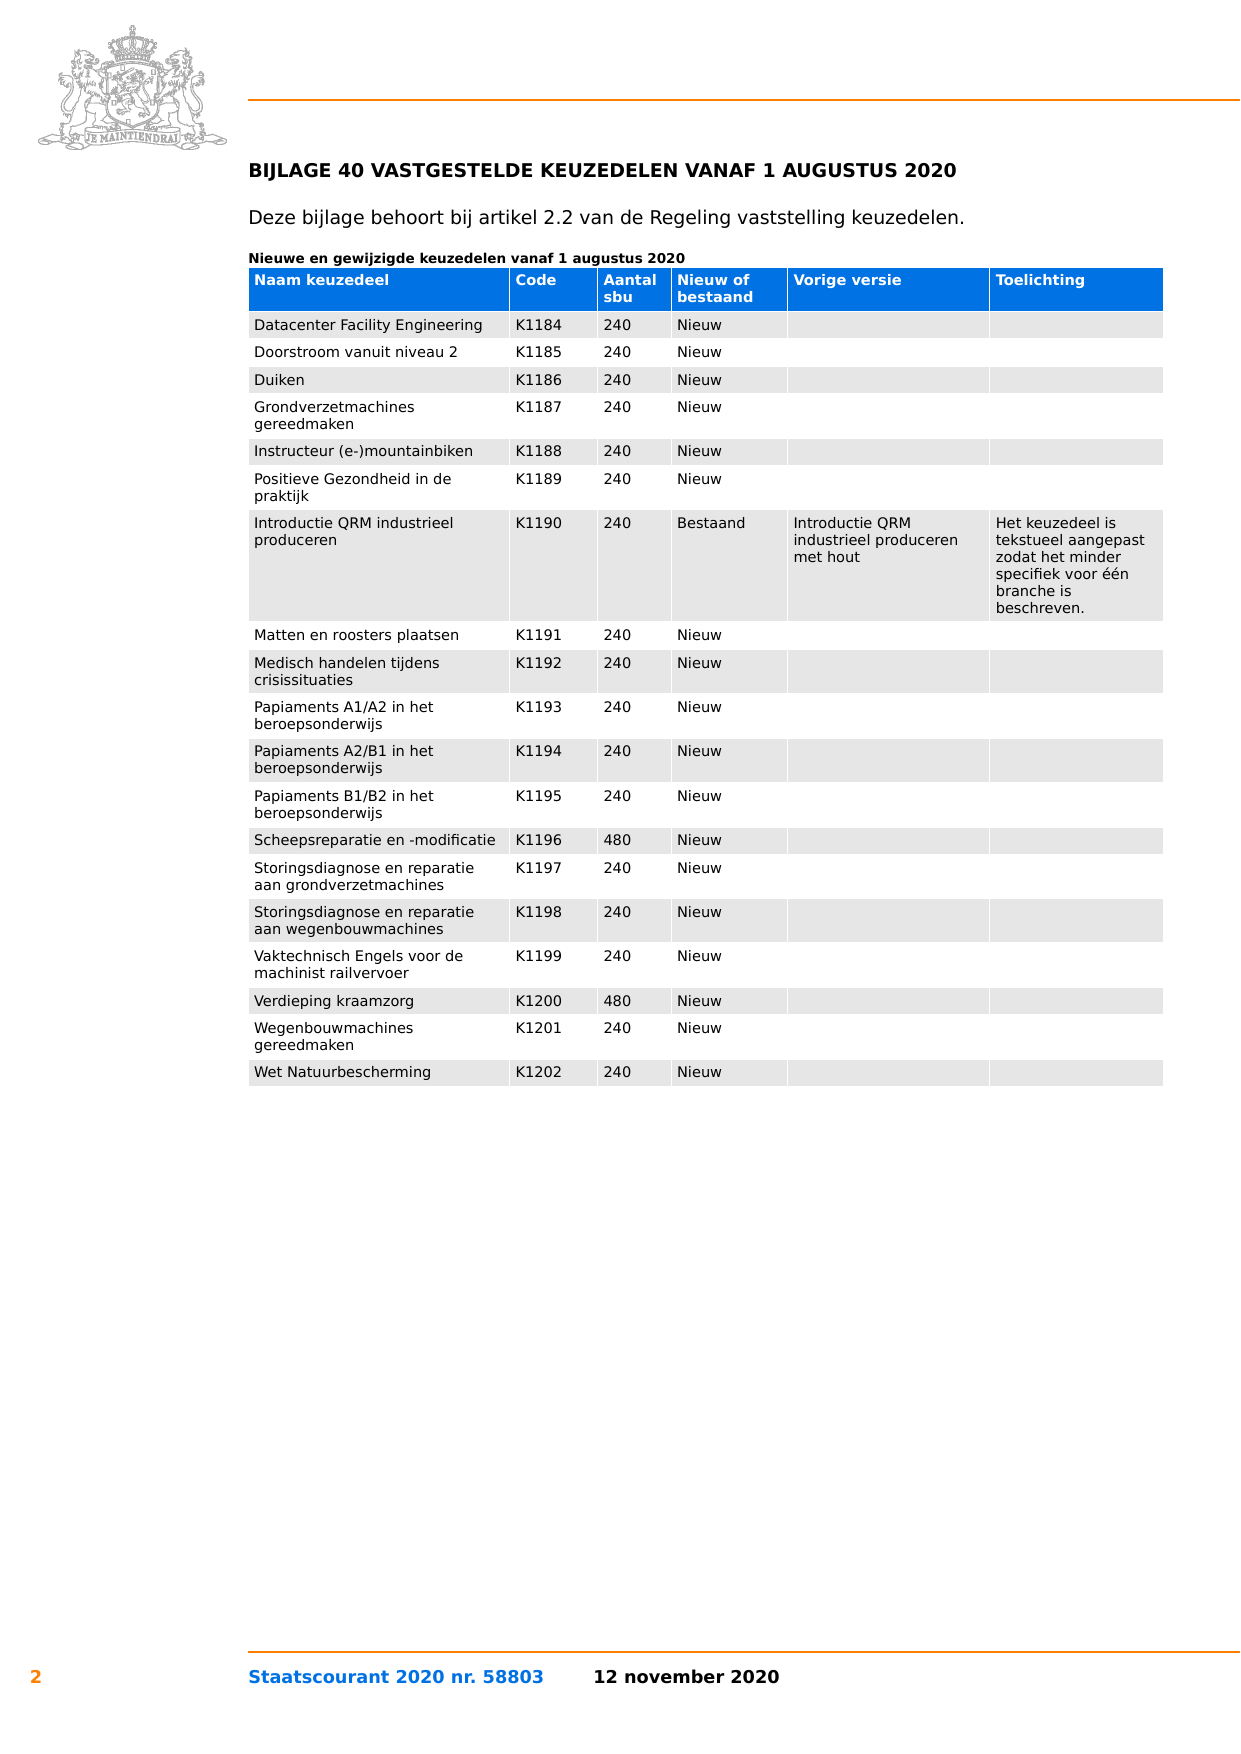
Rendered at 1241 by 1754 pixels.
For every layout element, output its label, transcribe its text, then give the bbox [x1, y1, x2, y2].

table_cell K1200 [510, 988, 597, 1014]
table_cell 240 [598, 1015, 671, 1059]
table_cell K1198 [510, 899, 597, 942]
table_cell [788, 828, 989, 854]
table_cell K1193 [510, 694, 597, 738]
table_cell Toelichting [990, 268, 1163, 311]
table_cell Datacenter Facility Engineering [249, 312, 509, 338]
table_cell K1196 [510, 828, 597, 854]
table_cell Nieuw [672, 439, 787, 465]
table_cell 480 [598, 988, 671, 1014]
table_cell 240 [598, 783, 671, 826]
table_cell K1186 [510, 367, 597, 393]
table_cell Code [510, 268, 597, 311]
table_cell Nieuw [672, 1060, 787, 1086]
table_cell Bestaand [672, 510, 787, 621]
table_cell Nieuw [672, 1015, 787, 1059]
table_cell [990, 650, 1163, 693]
table_cell K1185 [510, 339, 597, 366]
text Deze bijlage behoort bij artikel 2.2 van de Regeling vaststelling keuzedelen. [248, 207, 1163, 229]
table_cell Introductie QRM industrieel produceren met hout [788, 510, 989, 621]
table_cell 240 [598, 623, 671, 649]
table_cell Aantal sbu [598, 268, 671, 311]
table_cell K1201 [510, 1015, 597, 1059]
table_cell [788, 439, 989, 465]
table_cell 240 [598, 944, 671, 987]
table_cell [990, 899, 1163, 942]
table_cell [990, 944, 1163, 987]
table_cell K1199 [510, 944, 597, 987]
table_cell Nieuw [672, 312, 787, 338]
table_cell Wegenbouwmachines gereedmaken [249, 1015, 509, 1059]
table_cell Medisch handelen tijdens crisissituaties [249, 650, 509, 693]
table_cell Nieuw [672, 694, 787, 738]
table_cell K1197 [510, 855, 597, 898]
table_cell K1190 [510, 510, 597, 621]
table_cell [990, 828, 1163, 854]
table_cell Nieuw [672, 988, 787, 1014]
table_cell [990, 1060, 1163, 1086]
table_cell [990, 466, 1163, 509]
table_cell K1191 [510, 623, 597, 649]
table_cell [990, 988, 1163, 1014]
table_cell [990, 312, 1163, 338]
table_cell [788, 988, 989, 1014]
table_cell Nieuw [672, 855, 787, 898]
table_cell [788, 394, 989, 437]
table_cell [788, 899, 989, 942]
table_cell 240 [598, 694, 671, 738]
table_cell 240 [598, 339, 671, 366]
table_cell Nieuw [672, 783, 787, 826]
table_cell Het keuzedeel is tekstueel aangepast zodat het minder specifiek voor één branche is beschreven. [990, 510, 1163, 621]
table_cell 240 [598, 739, 671, 782]
table_cell K1195 [510, 783, 597, 826]
table_cell [990, 439, 1163, 465]
table_cell [990, 367, 1163, 393]
table_cell [788, 1015, 989, 1059]
table_cell [990, 694, 1163, 738]
table_cell Nieuw [672, 739, 787, 782]
table_cell K1192 [510, 650, 597, 693]
table_cell 240 [598, 855, 671, 898]
table_cell Storingsdiagnose en reparatie aan grondverzetmachines [249, 855, 509, 898]
table_cell Scheepsreparatie en -modificatie [249, 828, 509, 854]
table_cell Papiaments A1/A2 in het beroepsonderwijs [249, 694, 509, 738]
table_cell Vaktechnisch Engels voor de machinist railvervoer [249, 944, 509, 987]
table_cell Nieuw [672, 828, 787, 854]
table_cell Instructeur (e-)mountainbiken [249, 439, 509, 465]
table_cell [788, 694, 989, 738]
table_cell [990, 339, 1163, 366]
table_cell Introductie QRM industrieel produceren [249, 510, 509, 621]
table_cell Nieuw [672, 650, 787, 693]
table_cell Nieuw [672, 944, 787, 987]
table_cell [788, 312, 989, 338]
table_cell K1188 [510, 439, 597, 465]
table_cell K1202 [510, 1060, 597, 1086]
table_cell [788, 339, 989, 366]
table_cell Nieuw of bestaand [672, 268, 787, 311]
table_cell [788, 650, 989, 693]
table_cell [788, 623, 989, 649]
table_cell Doorstroom vanuit niveau 2 [249, 339, 509, 366]
table_cell [990, 783, 1163, 826]
table_cell 240 [598, 312, 671, 338]
table_cell Nieuw [672, 466, 787, 509]
table_cell Wet Natuurbescherming [249, 1060, 509, 1086]
table_cell K1194 [510, 739, 597, 782]
table_cell [788, 944, 989, 987]
table_cell [788, 367, 989, 393]
table_cell Papiaments A2/B1 in het beroepsonderwijs [249, 739, 509, 782]
table_cell 240 [598, 510, 671, 621]
table_cell 480 [598, 828, 671, 854]
table_cell Naam keuzedeel [249, 268, 509, 311]
table_cell Nieuw [672, 899, 787, 942]
table_cell 240 [598, 899, 671, 942]
table_cell Positieve Gezondheid in de praktijk [249, 466, 509, 509]
table_cell K1187 [510, 394, 597, 437]
table_cell [990, 739, 1163, 782]
table_cell [788, 739, 989, 782]
table_cell 240 [598, 466, 671, 509]
table_header Nieuwe en gewijzigde keuzedelen vanaf 1 augustus 2020 [248, 251, 1163, 266]
table_cell [990, 623, 1163, 649]
table_cell [990, 394, 1163, 437]
table_cell 240 [598, 650, 671, 693]
table_cell Duiken [249, 367, 509, 393]
table_cell K1189 [510, 466, 597, 509]
table_cell Nieuw [672, 623, 787, 649]
table_cell 240 [598, 1060, 671, 1086]
table_cell 240 [598, 367, 671, 393]
picture [38, 25, 227, 150]
table_cell [990, 1015, 1163, 1059]
table_cell [788, 855, 989, 898]
table_cell [788, 466, 989, 509]
table_cell [990, 855, 1163, 898]
table_cell K1184 [510, 312, 597, 338]
table_cell Matten en roosters plaatsen [249, 623, 509, 649]
table_cell Verdieping kraamzorg [249, 988, 509, 1014]
table_cell Nieuw [672, 339, 787, 366]
table_cell 240 [598, 394, 671, 437]
subtitle BIJLAGE 40 VASTGESTELDE KEUZEDELEN VANAF 1 AUGUSTUS 2020 [248, 160, 1163, 182]
table_cell [788, 1060, 989, 1086]
table_cell Papiaments B1/B2 in het beroepsonderwijs [249, 783, 509, 826]
table_cell [788, 783, 989, 826]
table_cell Storingsdiagnose en reparatie aan wegenbouwmachines [249, 899, 509, 942]
table_cell Grondverzetmachines gereedmaken [249, 394, 509, 437]
table_cell Vorige versie [788, 268, 989, 311]
table_cell Nieuw [672, 394, 787, 437]
table_cell Nieuw [672, 367, 787, 393]
table_cell 240 [598, 439, 671, 465]
